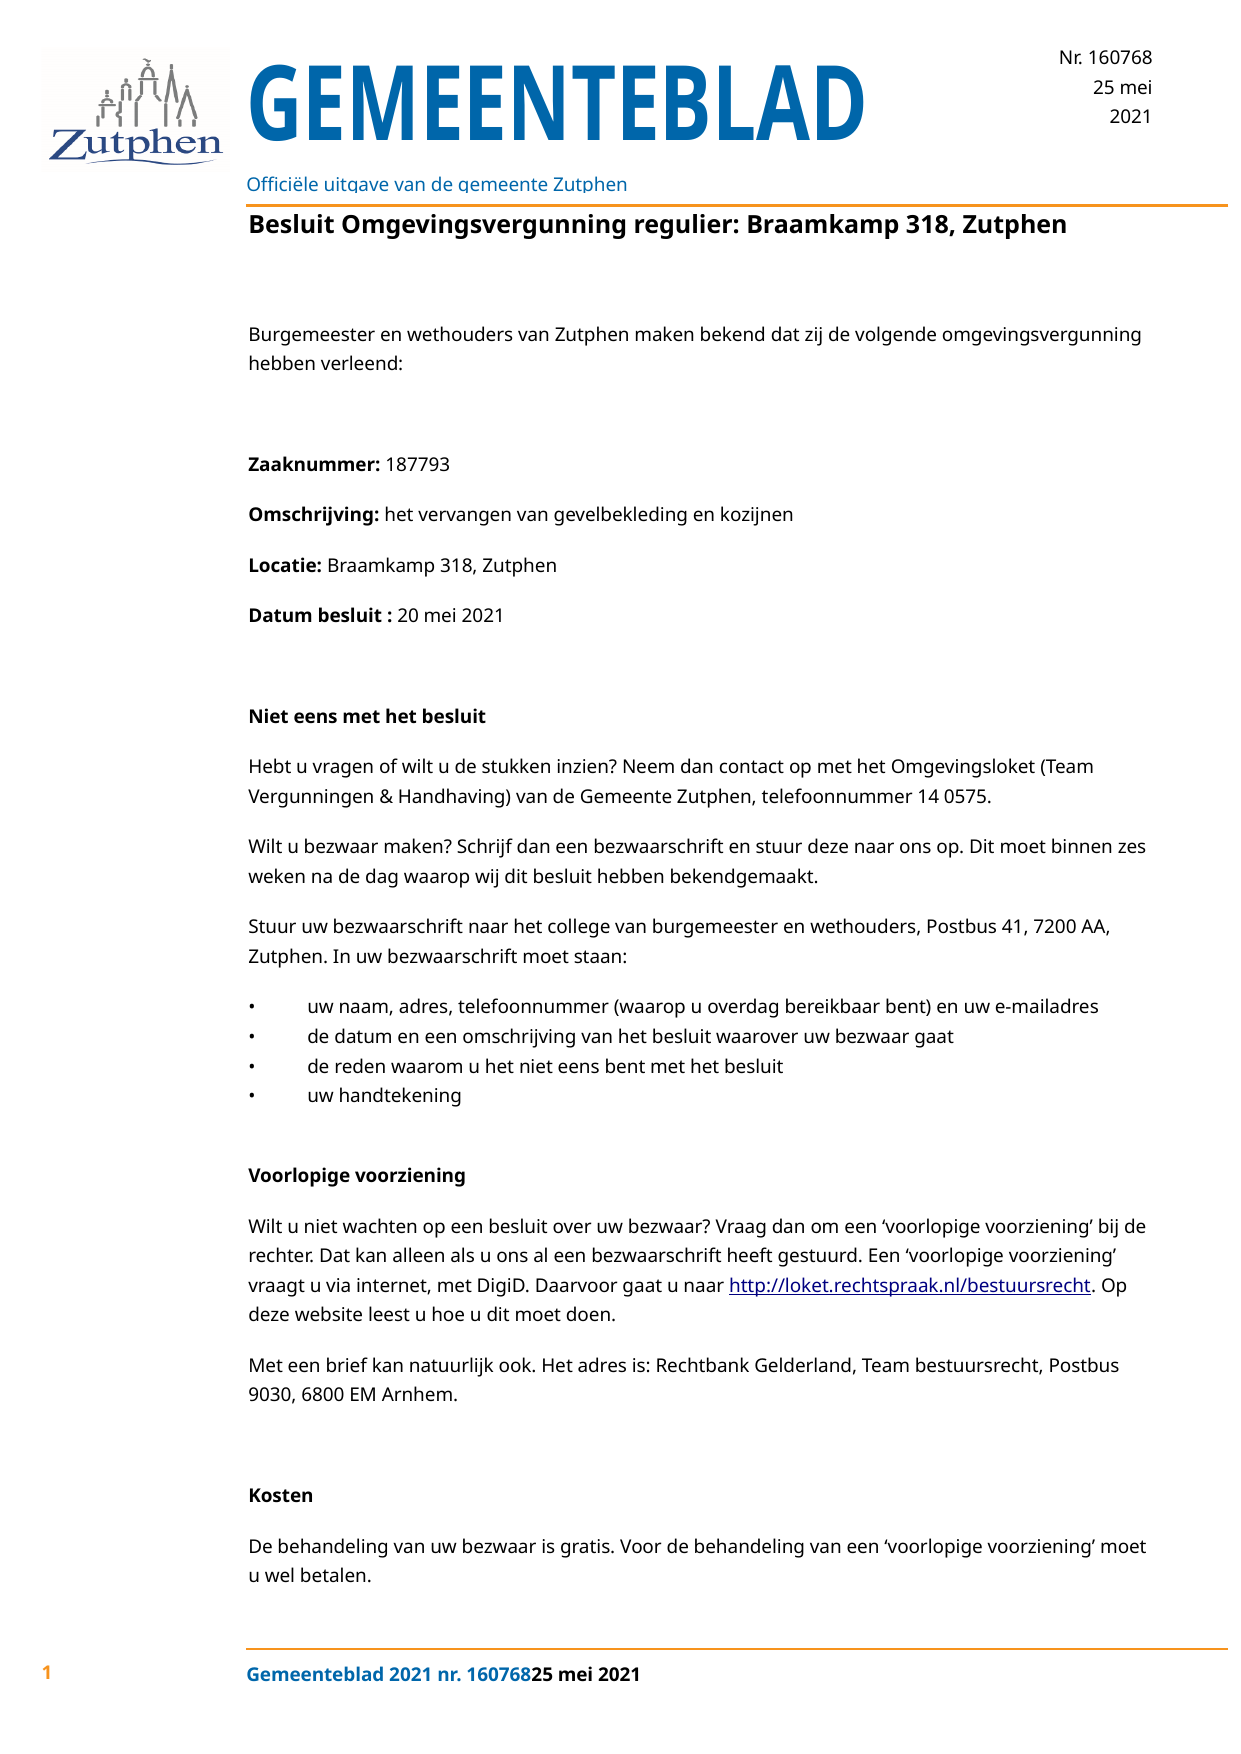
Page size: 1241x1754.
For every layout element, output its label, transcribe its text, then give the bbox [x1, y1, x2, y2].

text Burgemeester en wethouders van Zutphen maken bekend dat zij de volgende omgevingsvergunning hebben verleend: [248, 321, 1152, 376]
text Locatie: Braamkamp 318, Zutphen [248, 552, 1152, 578]
text Stuur uw bezwaarschrift naar het college van burgemeester en wethouders, Postbus 41, 7200 AA, Zutphen. In uw bezwaarschrift moet staan: [248, 914, 1152, 969]
text Kosten [248, 1482, 1152, 1508]
text Besluit Omgevingsvergunning regulier: Braamkamp 318, Zutphen [248, 207, 1152, 241]
list de datum en een omschrijving van het besluit waarover uw bezwaar gaat [248, 1023, 1152, 1049]
text Datum besluit : 20 mei 2021 [248, 602, 1152, 628]
text Niet eens met het besluit [248, 703, 1152, 729]
text Voorlopige voorziening [248, 1162, 1152, 1188]
picture [41, 47, 231, 172]
list uw handtekening [248, 1082, 1152, 1108]
text Met een brief kan natuurlijk ook. Het adres is: Rechtbank Gelderland, Team bestuursrecht, Postbus 9030, 6800 EM Arnhem. [248, 1352, 1152, 1407]
list uw naam, adres, telefoonnummer (waarop u overdag bereikbaar bent) en uw e-mailadres [248, 994, 1152, 1019]
text Zaaknummer: 187793 [248, 451, 1152, 477]
list de reden waarom u het niet eens bent met het besluit [248, 1053, 1152, 1078]
text Hebt u vragen of wilt u de stukken inzien? Neem dan contact op met het Omgevingsloket (Team Vergunningen & Handhaving) van de Gemeente Zutphen, telefoonnummer 14 0575. [248, 754, 1152, 809]
text Omschrijving: het vervangen van gevelbekleding en kozijnen [248, 502, 1152, 527]
text Wilt u niet wachten op een besluit over uw bezwaar? Vraag dan om een ‘voorlopige voorziening’ bij de rechter. Dat kan alleen als u ons al een bezwaarschrift heeft gestuurd. Een ‘voorlopige voorziening’ vraagt u via internet, met DigiD. Daarvoor gaat u naar http://loket.rechtspraak.nl/bestuursrecht. Op deze website leest u hoe u dit moet doen. [248, 1213, 1152, 1327]
text De behandeling van uw bezwaar is gratis. Voor de behandeling van een ‘voorlopige voorziening’ moet u wel betalen. [248, 1533, 1152, 1588]
text Wilt u bezwaar maken? Schrijf dan een bezwaarschrift en stuur deze naar ons op. Dit moet binnen zes weken na de dag waarop wij dit besluit hebben bekendgemaakt. [248, 834, 1152, 889]
